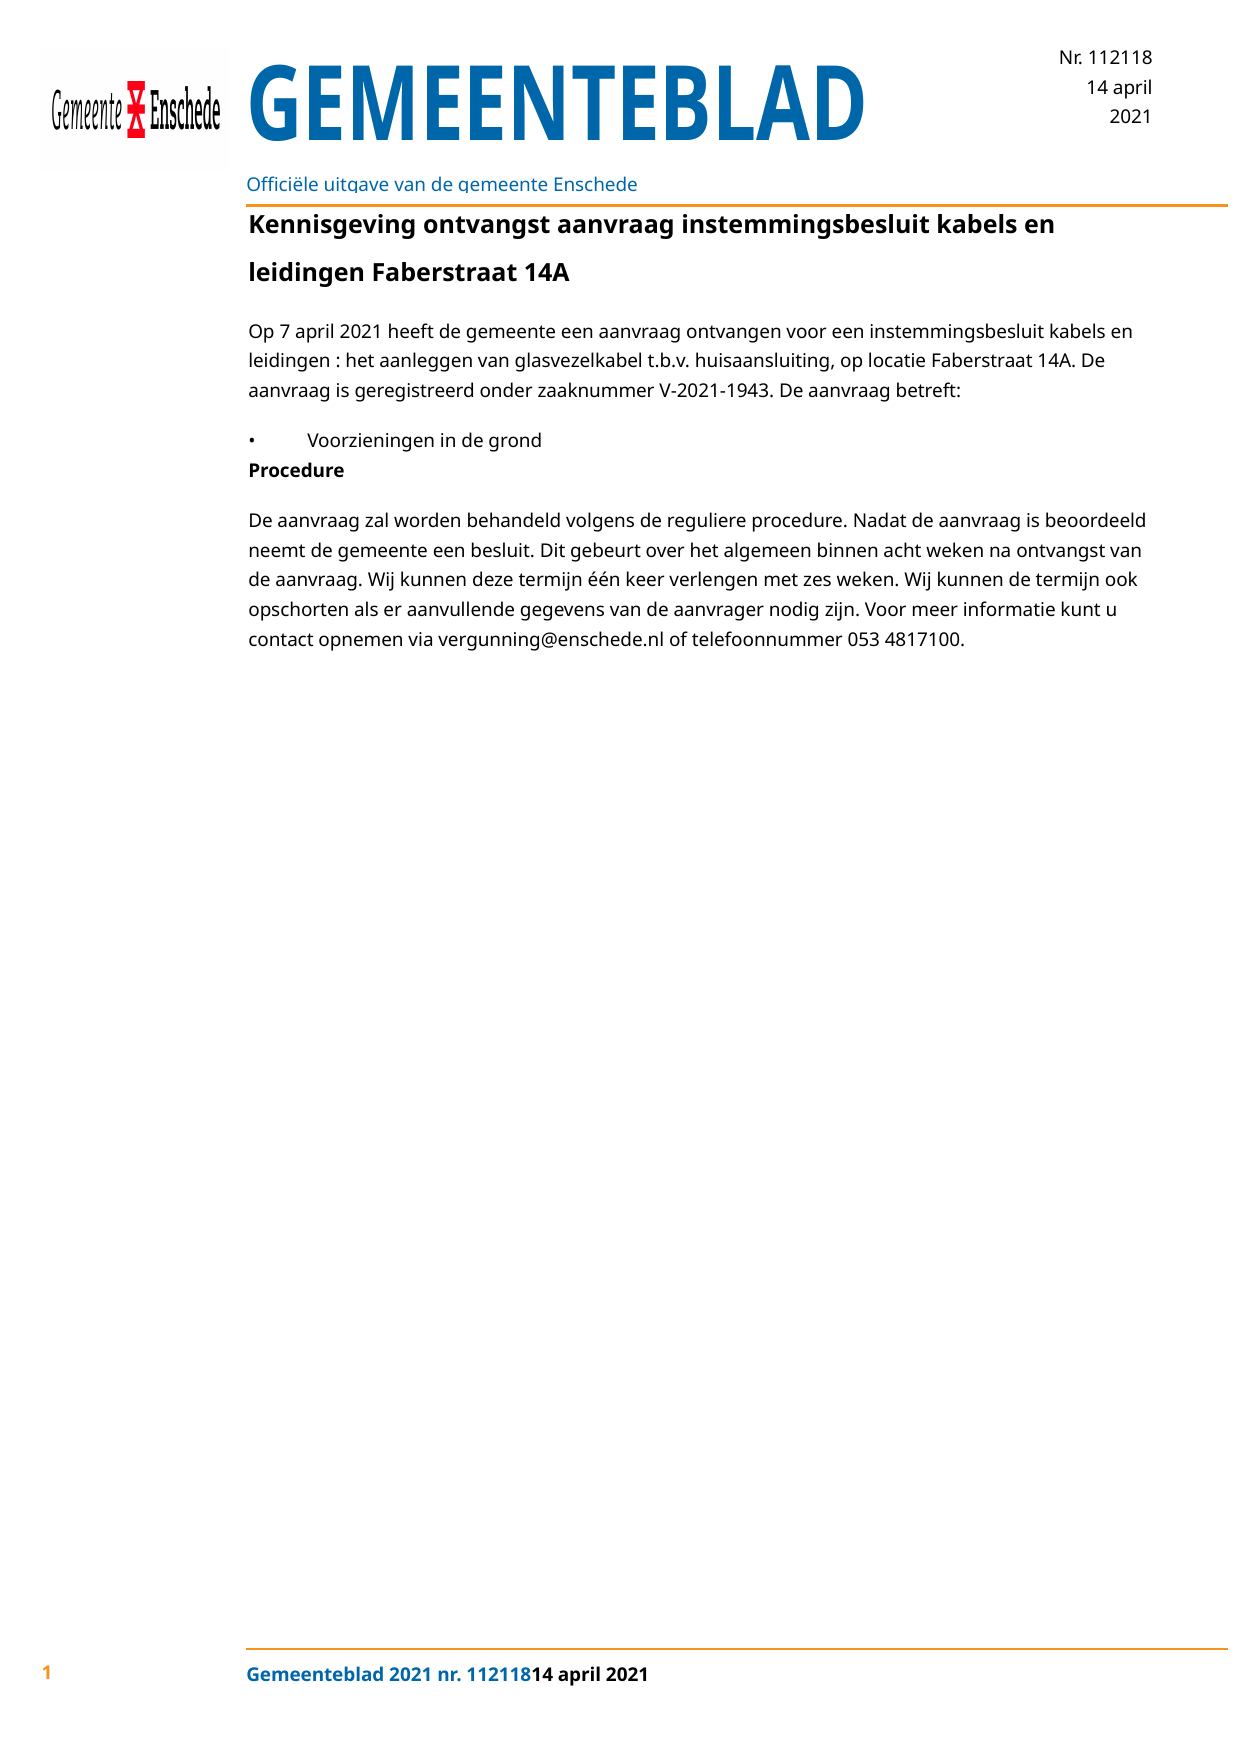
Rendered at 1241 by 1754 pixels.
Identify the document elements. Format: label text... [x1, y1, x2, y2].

picture [41, 47, 231, 172]
text Procedure [248, 457, 1152, 483]
text Kennisgeving ontvangst aanvraag instemmingsbesluit kabels en leidingen Faberstraat 14A [248, 207, 1152, 288]
text Op 7 april 2021 heeft de gemeente een aanvraag ontvangen voor een instemmingsbesluit kabels en leidingen : het aanleggen van glasvezelkabel t.b.v. huisaansluiting, op locatie Faberstraat 14A. De aanvraag is geregistreerd onder zaaknummer V-2021-1943. De aanvraag betreft: [248, 318, 1152, 403]
list Voorzieningen in de grond [248, 427, 1152, 453]
text De aanvraag zal worden behandeld volgens de reguliere procedure. Nadat de aanvraag is beoordeeld neemt de gemeente een besluit. Dit gebeurt over het algemeen binnen acht weken na ontvangst van de aanvraag. Wij kunnen deze termijn één keer verlengen met zes weken. Wij kunnen de termijn ook opschorten als er aanvullende gegevens van de aanvrager nodig zijn. Voor meer informatie kunt u contact opnemen via vergunning@enschede.nl of telefoonnummer 053 4817100. [248, 507, 1152, 652]
